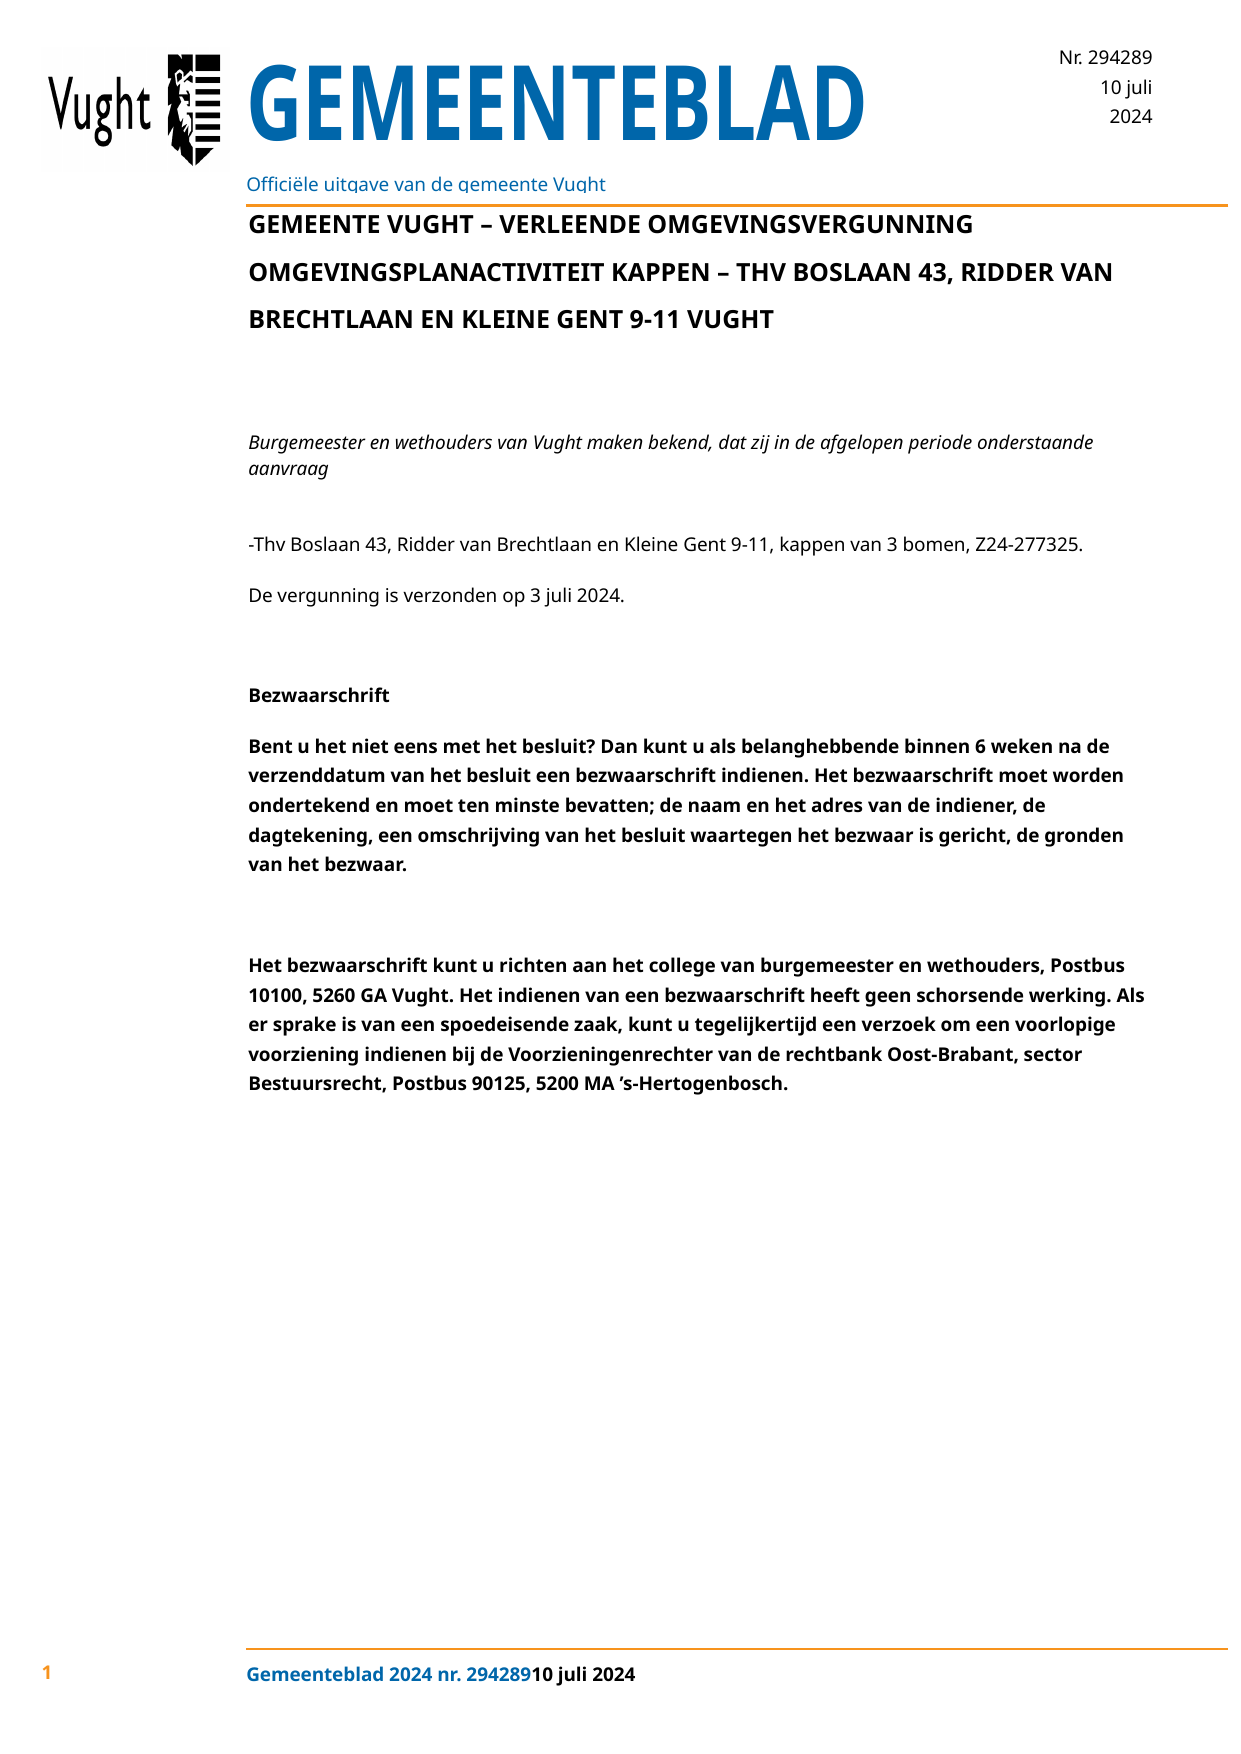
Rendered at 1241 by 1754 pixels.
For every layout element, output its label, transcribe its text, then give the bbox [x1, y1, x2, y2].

picture [41, 47, 231, 172]
text De vergunning is verzonden op 3 juli 2024. [248, 582, 1152, 607]
text Burgemeester en wethouders van Vught maken bekend, dat zij in de afgelopen periode onderstaande aanvraag [248, 429, 1152, 481]
text GEMEENTE VUGHT – VERLEENDE OMGEVINGSVERGUNNING OMGEVINGSPLANACTIVITEIT KAPPEN – THV BOSLAAN 43, RIDDER VAN BRECHTLAAN EN KLEINE GENT 9-11 VUGHT [248, 207, 1152, 336]
text -Thv Boslaan 43, Ridder van Brechtlaan en Kleine Gent 9-11, kappen van 3 bomen, Z24-277325. [248, 531, 1152, 557]
text Het bezwaarschrift kunt u richten aan het college van burgemeester en wethouders, Postbus 10100, 5260 GA Vught. Het indienen van een bezwaarschrift heeft geen schorsende werking. Als er sprake is van een spoedeisende zaak, kunt u tegelijkertijd een verzoek om een voorlopige voorziening indienen bij de Voorzieningenrechter van de rechtbank Oost-Brabant, sector Bestuursrecht, Postbus 90125, 5200 MA ’s-Hertogenbosch. [248, 952, 1152, 1096]
text Bent u het niet eens met het besluit? Dan kunt u als belanghebbende binnen 6 weken na de verzenddatum van het besluit een bezwaarschrift indienen. Het bezwaarschrift moet worden ondertekend en moet ten minste bevatten; de naam en het adres van de indiener, de dagtekening, een omschrijving van het besluit waartegen het bezwaar is gericht, de gronden van het bezwaar. [248, 733, 1152, 877]
text Bezwaarschrift [248, 683, 1152, 708]
